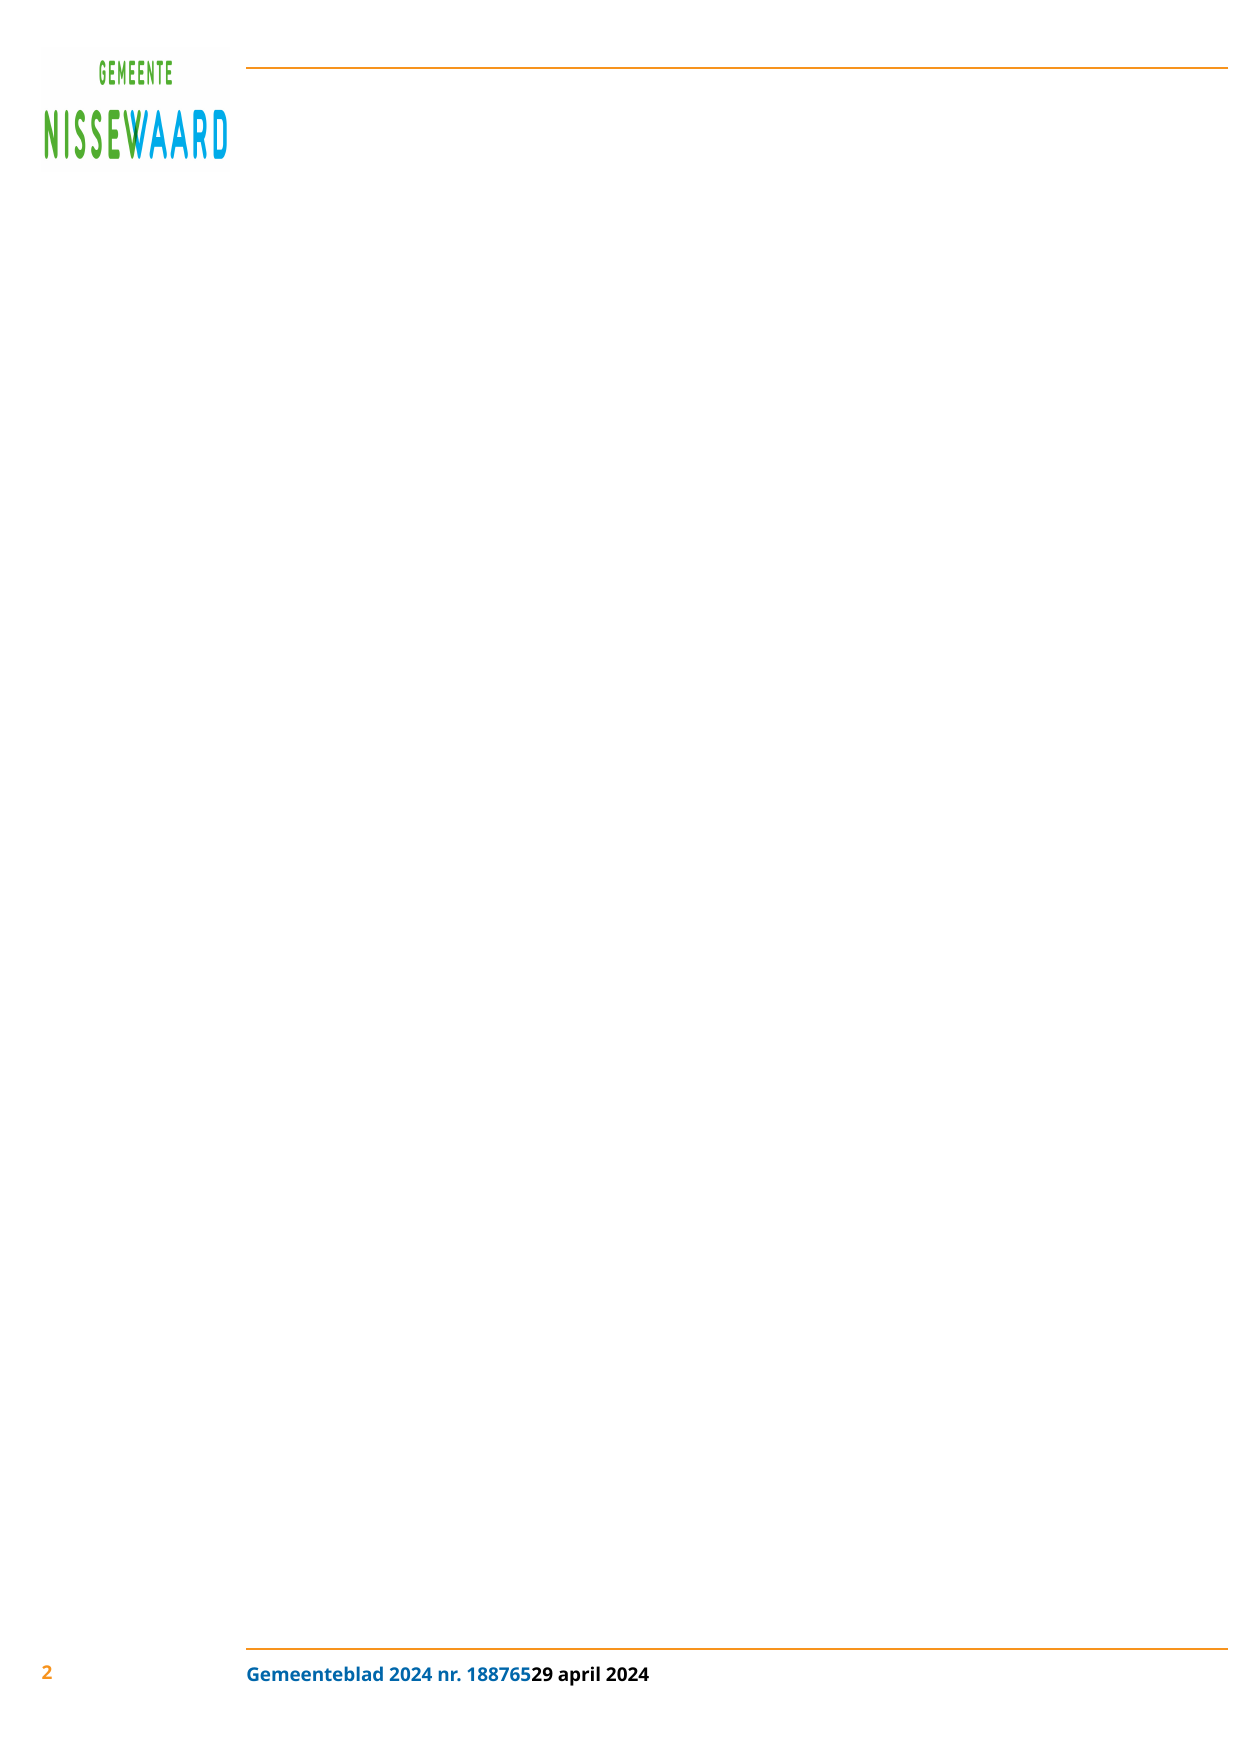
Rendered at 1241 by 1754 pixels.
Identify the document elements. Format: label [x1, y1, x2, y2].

picture [41, 47, 231, 172]
